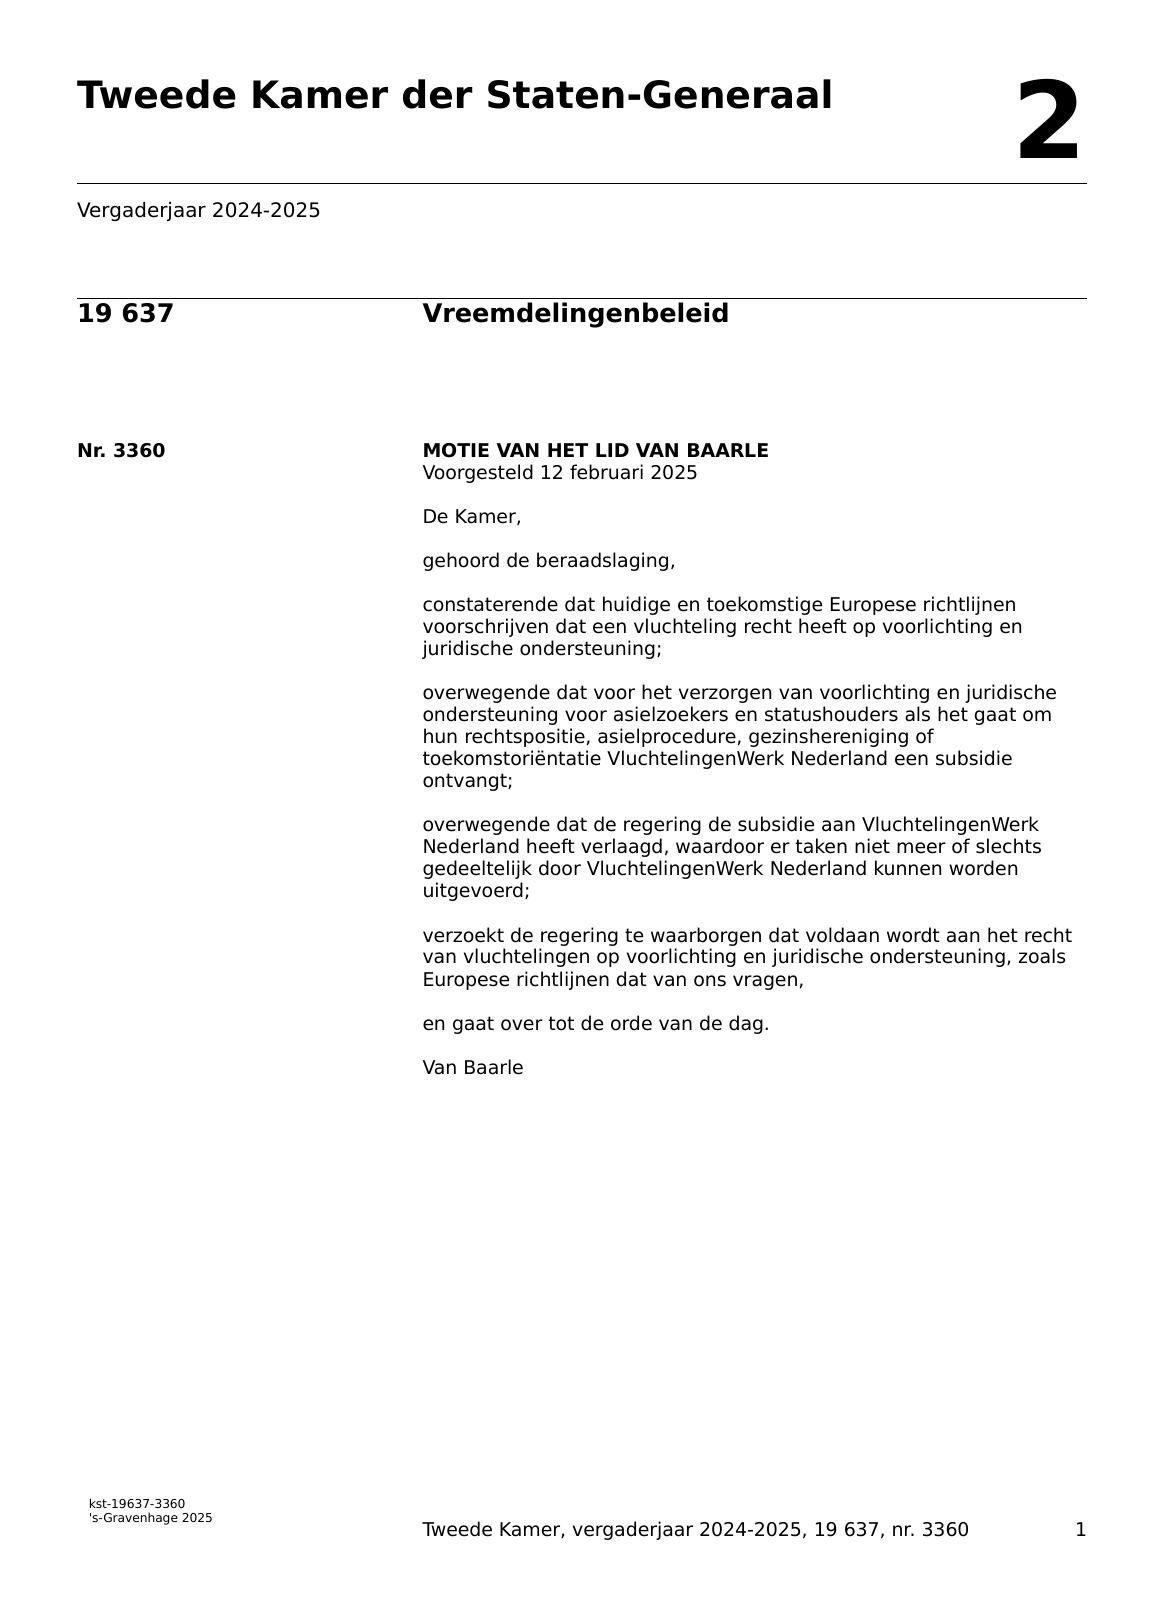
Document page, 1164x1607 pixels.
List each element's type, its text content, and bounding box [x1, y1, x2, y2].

table_header Tweede Kamer der Staten-Generaal [77, 59, 886, 183]
text 's-Gravenhage 2025 [88, 1511, 323, 1525]
text overwegende dat voor het verzorgen van voorlichting en juridische ondersteuning voor asielzoekers en statushouders als het gaat om hun rechtspositie, asielprocedure, gezinshereniging of toekomstoriëntatie VluchtelingenWerk Nederland een subsidie ontvangt; [422, 682, 1087, 792]
text en gaat over tot de orde van de dag. [422, 1013, 1087, 1034]
text De Kamer, [422, 506, 1087, 528]
table_header 2 [886, 59, 1087, 183]
text kst-19637-3360 [88, 1497, 323, 1511]
text gehoord de beraadslaging, [422, 550, 1087, 572]
text verzoekt de regering te waarborgen dat voldaan wordt aan het recht van vluchtelingen op voorlichting en juridische ondersteuning, zoals Europese richtlijnen dat van ons vragen, [422, 924, 1087, 990]
text overwegende dat de regering de subsidie aan VluchtelingenWerk Nederland heeft verlaagd, waardoor er taken niet meer of slechts gedeeltelijk door VluchtelingenWerk Nederland kunnen worden uitgevoerd; [422, 814, 1087, 902]
text constaterende dat huidige en toekomstige Europese richtlijnen voorschrijven dat een vluchteling recht heeft op voorlichting en juridische ondersteuning; [422, 594, 1087, 660]
text Van Baarle [422, 1057, 1087, 1079]
text Voorgesteld 12 februari 2025 [422, 462, 1087, 484]
subtitle 19 637 Vreemdelingenbeleid [77, 299, 1087, 329]
subtitle Nr. 3360 MOTIE VAN HET LID VAN BAARLE [77, 440, 1087, 462]
table_cell Vergaderjaar 2024-2025 [77, 184, 1087, 298]
